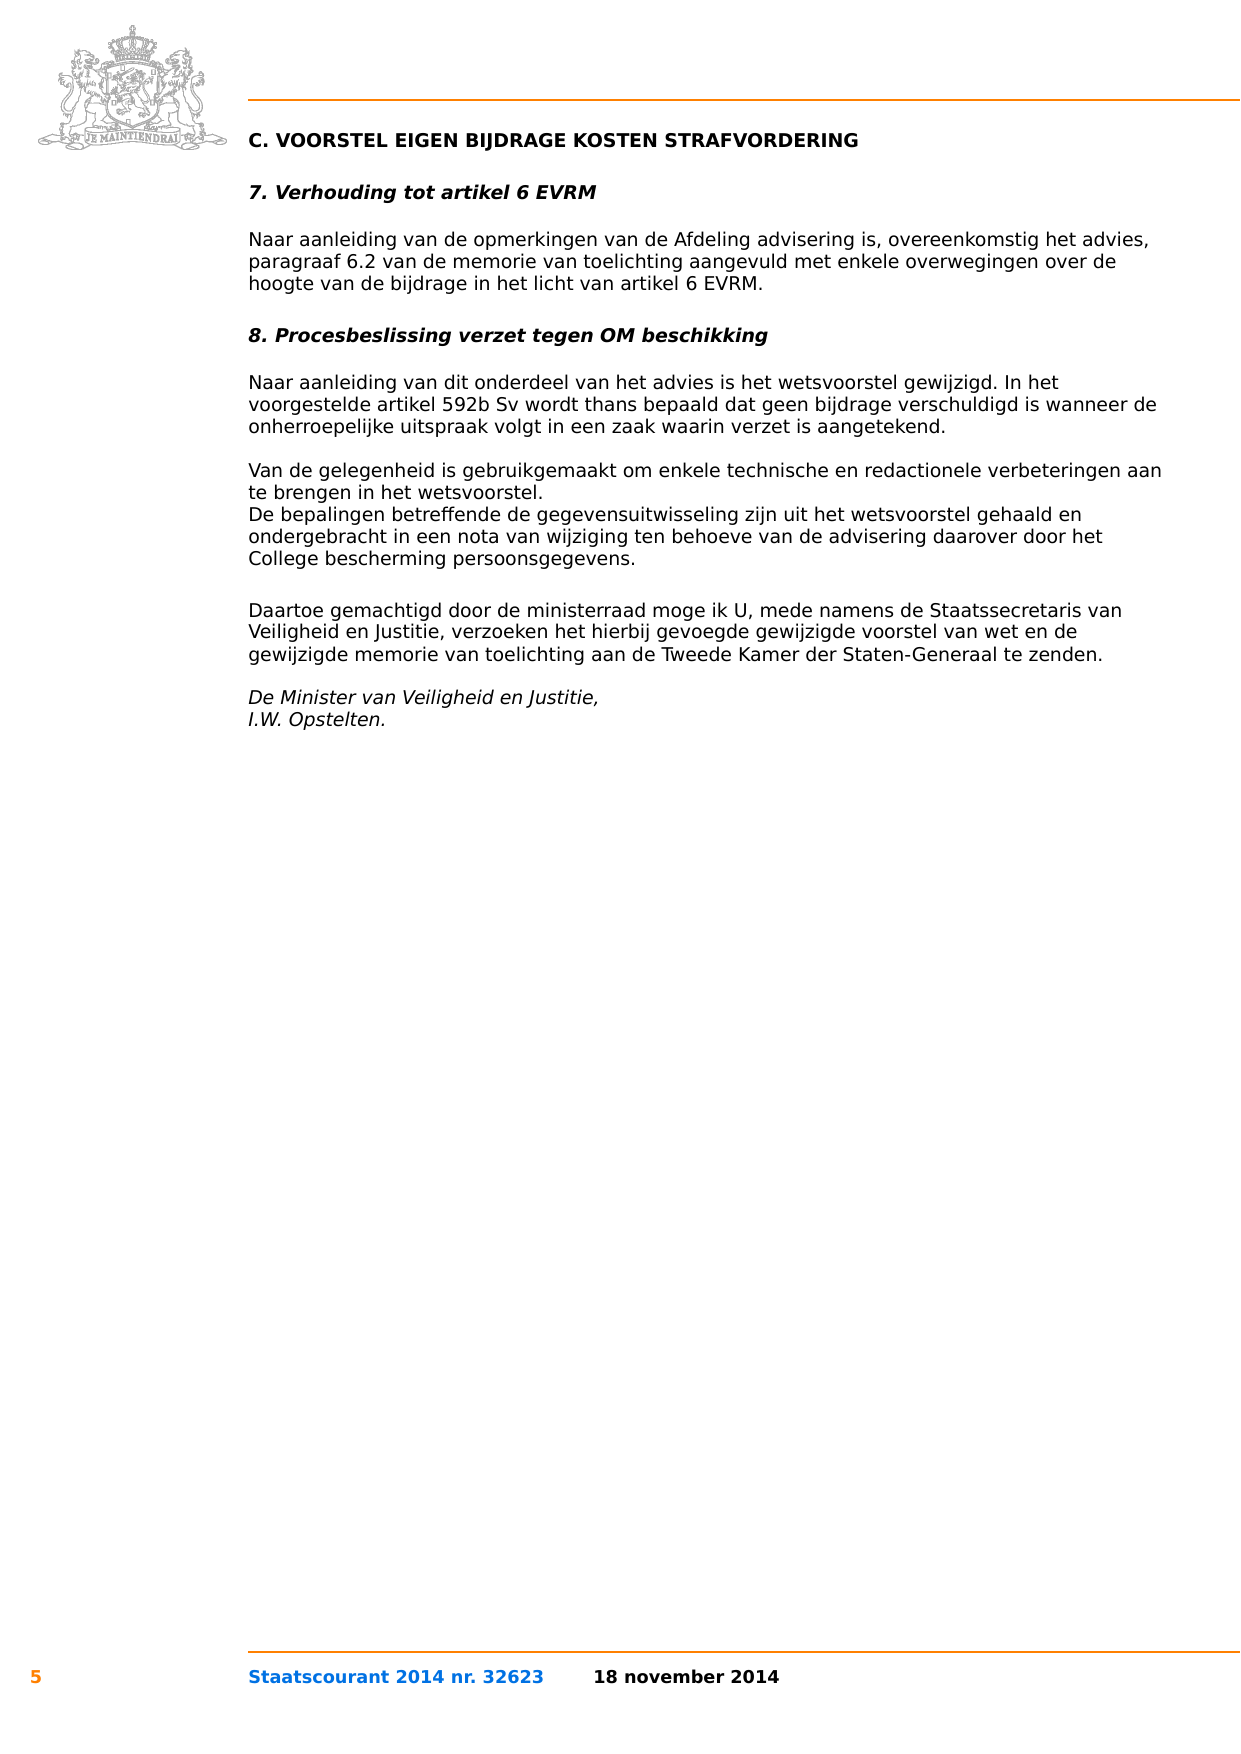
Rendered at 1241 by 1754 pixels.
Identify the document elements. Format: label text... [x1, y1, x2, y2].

text Daartoe gemachtigd door de ministerraad moge ik U, mede namens de Staatssecretaris van Veiligheid en Justitie, verzoeken het hierbij gevoegde gewijzigde voorstel van wet en de gewijzigde memorie van toelichting aan de Tweede Kamer der Staten-Generaal te zenden. [248, 599, 1163, 665]
text De Minister van Veiligheid en Justitie, I.W. Opstelten. [248, 687, 1163, 731]
text Van de gelegenheid is gebruikgemaakt om enkele technische en redactionele verbeteringen aan te brengen in het wetsvoorstel. [248, 459, 1163, 503]
text Naar aanleiding van de opmerkingen van de Afdeling advisering is, overeenkomstig het advies, paragraaf 6.2 van de memorie van toelichting aangevuld met enkele overwegingen over de hoogte van de bijdrage in het licht van artikel 6 EVRM. [248, 229, 1163, 295]
subtitle 7. Verhouding tot artikel 6 EVRM [248, 182, 1163, 204]
text Naar aanleiding van dit onderdeel van het advies is het wetsvoorstel gewijzigd. In het voorgestelde artikel 592b Sv wordt thans bepaald dat geen bijdrage verschuldigd is wanneer de onherroepelijke uitspraak volgt in een zaak waarin verzet is aangetekend. [248, 372, 1163, 438]
picture [38, 25, 227, 150]
subtitle 8. Procesbeslissing verzet tegen OM beschikking [248, 325, 1163, 347]
text De bepalingen betreffende de gegevensuitwisseling zijn uit het wetsvoorstel gehaald en ondergebracht in een nota van wijziging ten behoeve van de advisering daarover door het College bescherming persoonsgegevens. [248, 503, 1163, 569]
subtitle C. VOORSTEL EIGEN BIJDRAGE KOSTEN STRAFVORDERING [248, 130, 1163, 152]
